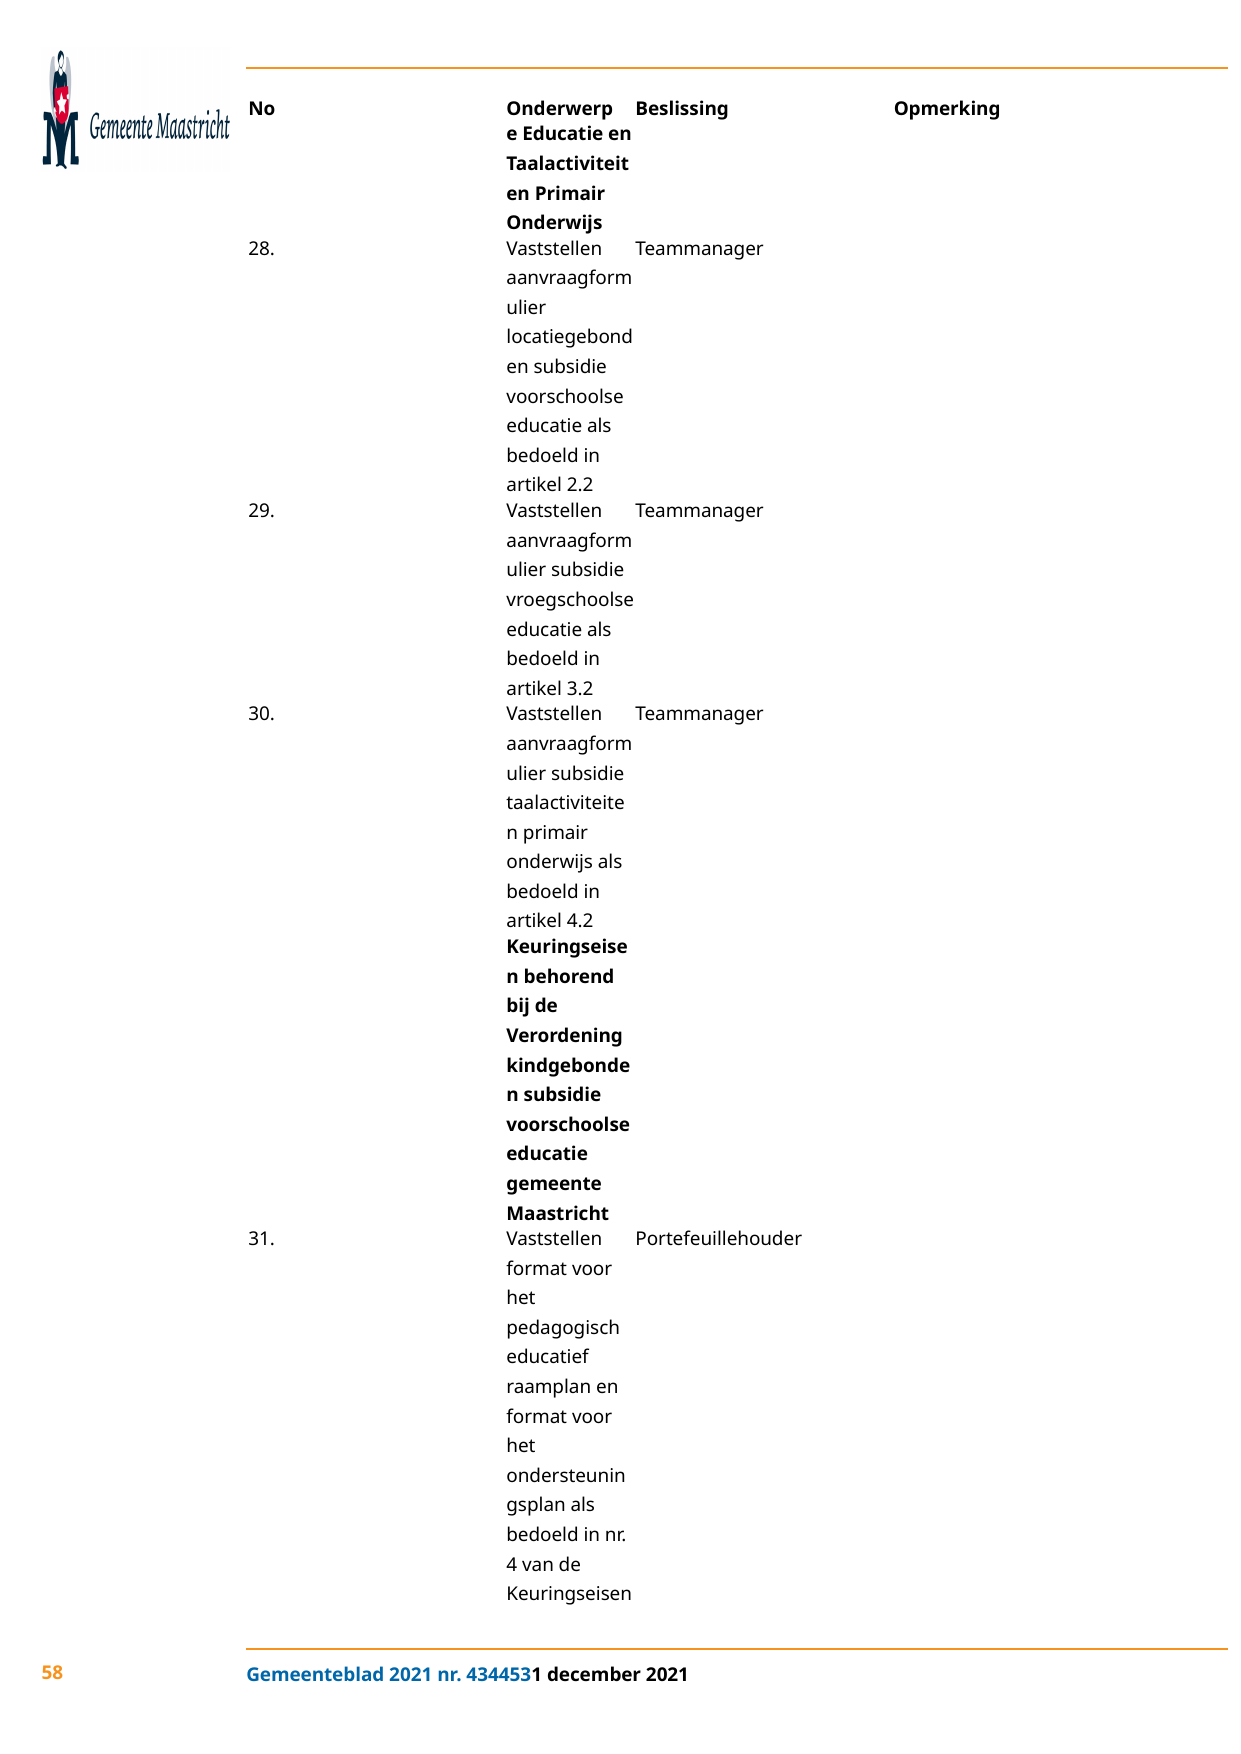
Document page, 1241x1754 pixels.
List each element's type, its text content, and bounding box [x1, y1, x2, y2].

table_cell [894, 235, 1152, 497]
table_header Onderwerp [506, 95, 635, 121]
table_cell Vaststellen aanvraagformulier locatiegebonden subsidie voorschoolse educatie als bedoeld in artikel 2.2 [506, 235, 635, 497]
picture [41, 47, 231, 172]
table_cell Keuringseisen behorend bij de Verordening kindgebonden subsidie voorschoolse educatie gemeente Maastricht [506, 934, 635, 1225]
table_cell [248, 121, 506, 235]
table_cell Vaststellen aanvraagformulier subsidie taalactiviteiten primair onderwijs als bedoeld in artikel 4.2 [506, 701, 635, 933]
table_cell [248, 498, 506, 701]
table_cell [248, 235, 506, 497]
table_cell [635, 934, 893, 1225]
table_cell [894, 1225, 1152, 1606]
table_cell Teammanager [635, 498, 893, 701]
table_header Beslissing [635, 95, 893, 121]
table_header Opmerking [894, 95, 1152, 121]
table_cell Vaststellen format voor het pedagogisch educatief raamplan en format voor het ondersteuningsplan als bedoeld in nr. 4 van de Keuringseisen [506, 1225, 635, 1606]
table_header No [248, 95, 506, 121]
table_cell Teammanager [635, 701, 893, 933]
table_cell e Educatie en Taalactiviteiten Primair Onderwijs [506, 121, 635, 235]
table_cell Portefeuillehouder [635, 1225, 893, 1606]
table_cell [248, 934, 506, 1225]
table_cell [635, 121, 893, 235]
table_cell [894, 701, 1152, 933]
table_cell Vaststellen aanvraagformulier subsidie vroegschoolse educatie als bedoeld in artikel 3.2 [506, 498, 635, 701]
table_cell [894, 121, 1152, 235]
table_cell [894, 498, 1152, 701]
table_cell [248, 701, 506, 933]
table_cell Teammanager [635, 235, 893, 497]
table_cell [894, 934, 1152, 1225]
table_cell [248, 1225, 506, 1606]
